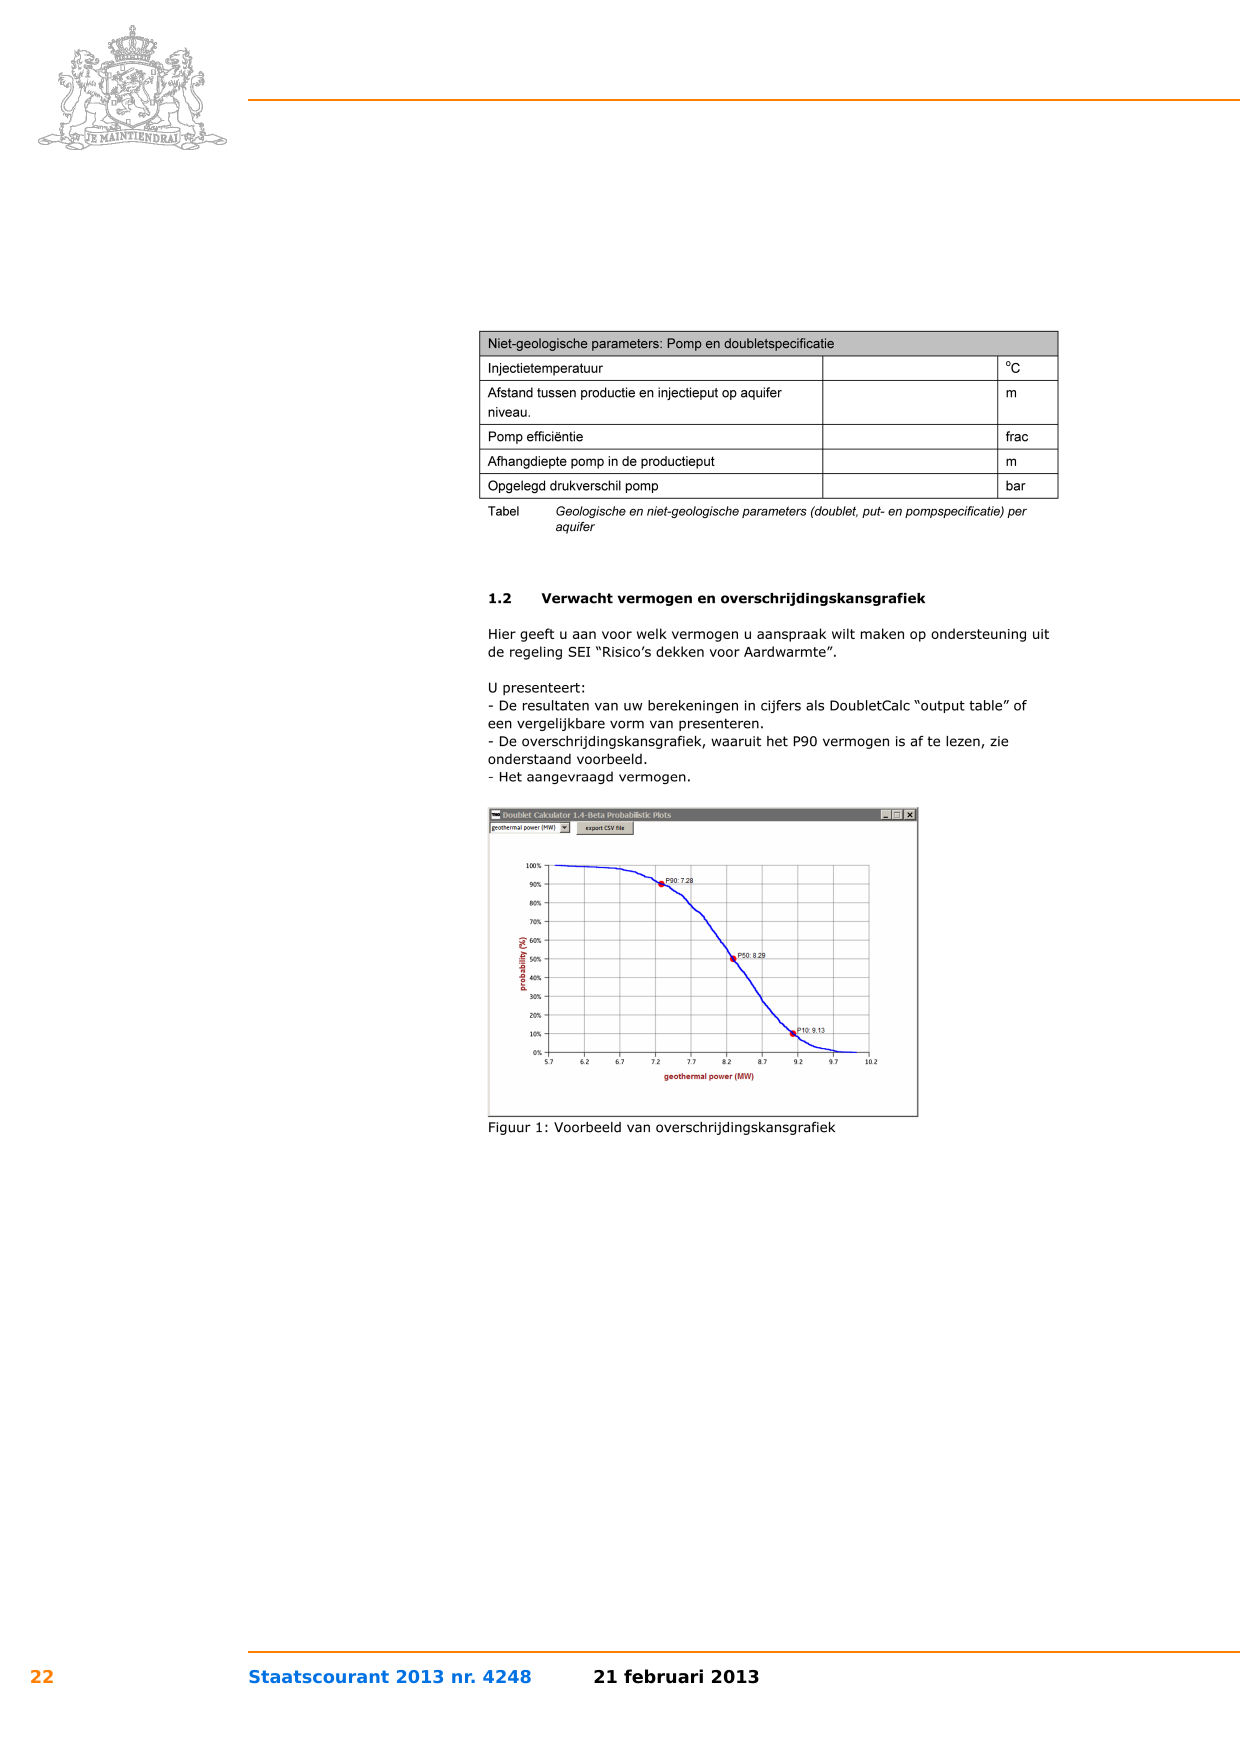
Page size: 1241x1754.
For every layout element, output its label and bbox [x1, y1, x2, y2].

picture [248, 151, 1134, 1404]
picture [38, 25, 227, 150]
